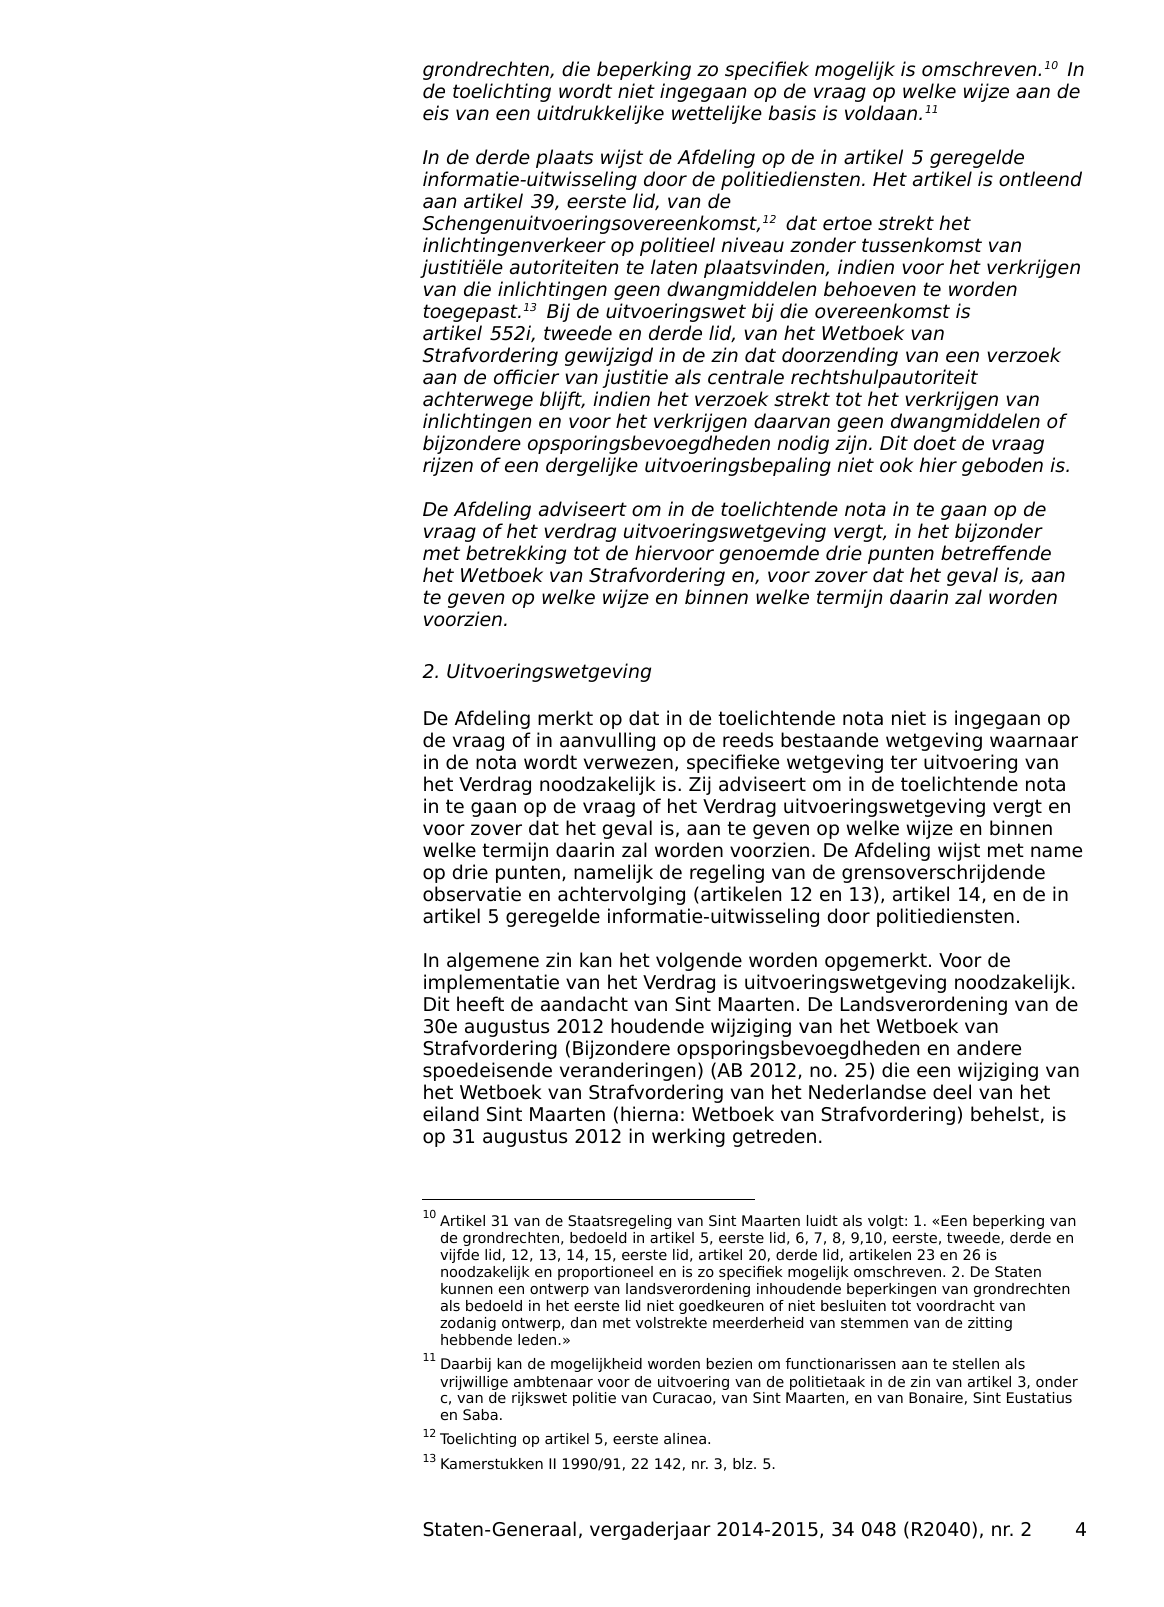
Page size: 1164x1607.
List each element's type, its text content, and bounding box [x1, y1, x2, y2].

text In de derde plaats wijst de Afdeling op de in artikel 5 geregelde informatie-uitwisseling door de politiediensten. Het artikel is ontleend aan artikel 39, eerste lid, van de Schengenuitvoeringsovereenkomst, dat ertoe strekt het inlichtingenverkeer op politieel niveau zonder tussenkomst van justitiële autoriteiten te laten plaatsvinden, indien voor het verkrijgen van die inlichtingen geen dwangmiddelen behoeven te worden toegepast. Bij de uitvoeringswet bij die overeenkomst is artikel 552i, tweede en derde lid, van het Wetboek van Strafvordering gewijzigd in de zin dat doorzending van een verzoek aan de officier van justitie als centrale rechtshulpautoriteit achterwege blijft, indien het verzoek strekt tot het verkrijgen van inlichtingen en voor het verkrijgen daarvan geen dwangmiddelen of bijzondere opsporingsbevoegdheden nodig zijn. Dit doet de vraag rijzen of een dergelijke uitvoeringsbepaling niet ook hier geboden is. [422, 147, 1087, 477]
text In algemene zin kan het volgende worden opgemerkt. Voor de implementatie van het Verdrag is uitvoeringswetgeving noodzakelijk. Dit heeft de aandacht van Sint Maarten. De Landsverordening van de 30e augustus 2012 houdende wijziging van het Wetboek van Strafvordering (Bijzondere opsporingsbevoegdheden en andere spoedeisende veranderingen) (AB 2012, no. 25) die een wijziging van het Wetboek van Strafvordering van het Nederlandse deel van het eiland Sint Maarten (hierna: Wetboek van Strafvordering) behelst, is op 31 augustus 2012 in werking getreden. [422, 950, 1087, 1148]
text De Afdeling adviseert om in de toelichtende nota in te gaan op de vraag of het verdrag uitvoeringswetgeving vergt, in het bijzonder met betrekking tot de hiervoor genoemde drie punten betreffende het Wetboek van Strafvordering en, voor zover dat het geval is, aan te geven op welke wijze en binnen welke termijn daarin zal worden voorzien. [422, 499, 1087, 631]
text Kamerstukken II 1990/91, 22 142, nr. 3, blz. 5. [422, 1452, 1087, 1474]
text grondrechten, die beperking zo specifiek mogelijk is omschreven. In de toelichting wordt niet ingegaan op de vraag op welke wijze aan de eis van een uitdrukkelijke wettelijke basis is voldaan. [422, 59, 1087, 125]
subtitle 2. Uitvoeringswetgeving [422, 661, 1087, 683]
text Artikel 31 van de Staatsregeling van Sint Maarten luidt als volgt: 1. «Een beperking van de grondrechten, bedoeld in artikel 5, eerste lid, 6, 7, 8, 9,10, eerste, tweede, derde en vijfde lid, 12, 13, 14, 15, eerste lid, artikel 20, derde lid, artikelen 23 en 26 is noodzakelijk en proportioneel en is zo specifiek mogelijk omschreven. 2. De Staten kunnen een ontwerp van landsverordening inhoudende beperkingen van grondrechten als bedoeld in het eerste lid niet goedkeuren of niet besluiten tot voordracht van zodanig ontwerp, dan met volstrekte meerderheid van stemmen van de zitting hebbende leden.» [422, 1208, 1087, 1349]
text Toelichting op artikel 5, eerste alinea. [422, 1427, 1087, 1449]
text Daarbij kan de mogelijkheid worden bezien om functionarissen aan te stellen als vrijwillige ambtenaar voor de uitvoering van de politietaak in de zin van artikel 3, onder c, van de rijkswet politie van Curacao, van Sint Maarten, en van Bonaire, Sint Eustatius en Saba. [422, 1352, 1087, 1424]
text De Afdeling merkt op dat in de toelichtende nota niet is ingegaan op de vraag of in aanvulling op de reeds bestaande wetgeving waarnaar in de nota wordt verwezen, specifieke wetgeving ter uitvoering van het Verdrag noodzakelijk is. Zij adviseert om in de toelichtende nota in te gaan op de vraag of het Verdrag uitvoeringswetgeving vergt en voor zover dat het geval is, aan te geven op welke wijze en binnen welke termijn daarin zal worden voorzien. De Afdeling wijst met name op drie punten, namelijk de regeling van de grensoverschrijdende observatie en achtervolging (artikelen 12 en 13), artikel 14, en de in artikel 5 geregelde informatie-uitwisseling door politiediensten. [422, 708, 1087, 928]
